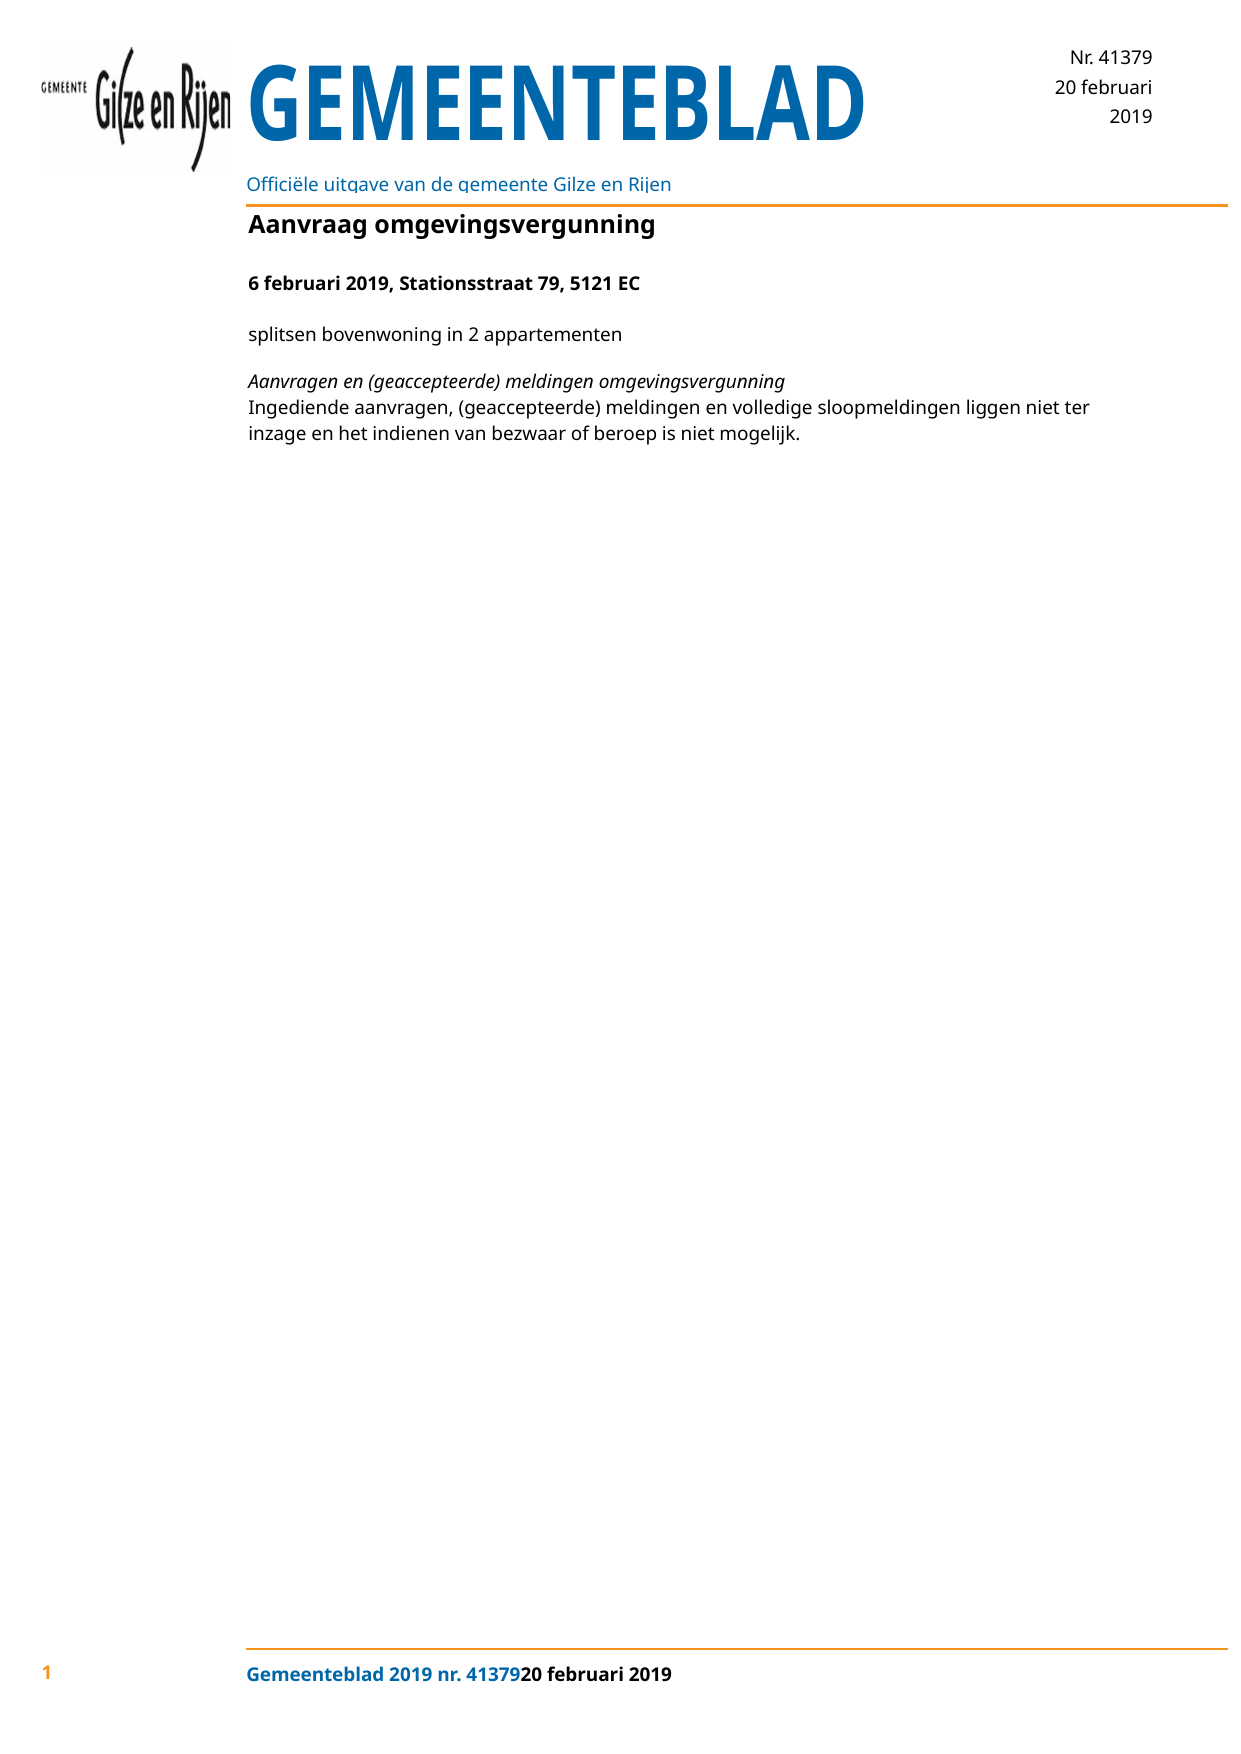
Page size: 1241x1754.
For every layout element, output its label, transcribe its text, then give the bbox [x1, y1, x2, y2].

text splitsen bovenwoning in 2 appartementen [248, 321, 1152, 346]
text 6 februari 2019, Stationsstraat 79, 5121 EC [248, 270, 1152, 296]
text Aanvraag omgevingsvergunning [248, 207, 1152, 241]
text Ingediende aanvragen, (geaccepteerde) meldingen en volledige sloopmeldingen liggen niet ter inzage en het indienen van bezwaar of beroep is niet mogelijk. [248, 394, 1152, 446]
picture [41, 47, 231, 172]
text Aanvragen en (geaccepteerde) meldingen omgevingsvergunning [248, 368, 1152, 394]
